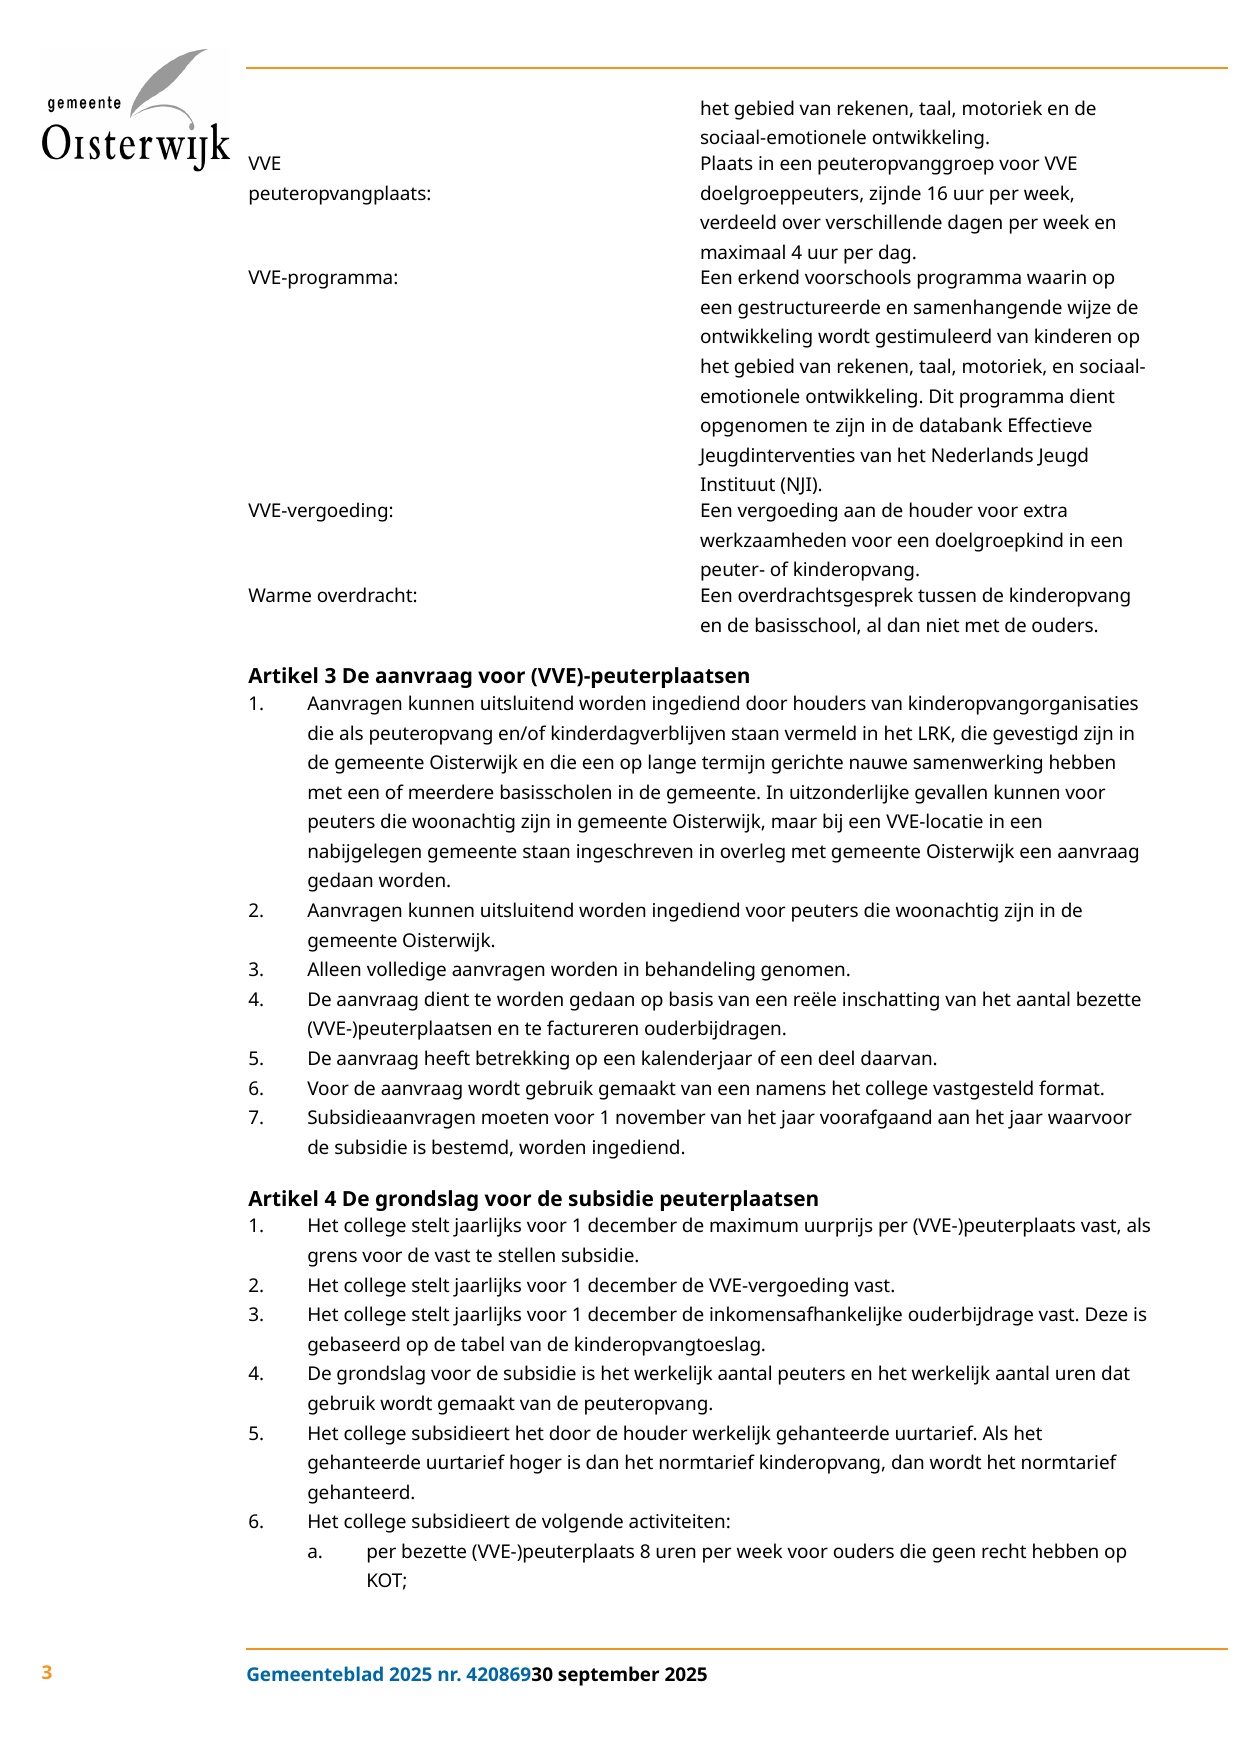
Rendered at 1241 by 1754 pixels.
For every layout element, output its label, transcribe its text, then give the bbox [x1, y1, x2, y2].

list Het college subsidieert de volgende activiteiten: [248, 1508, 1152, 1534]
table_cell het gebied van rekenen, taal, motoriek en de sociaal-emotionele ontwikkeling. [700, 95, 1152, 150]
list Voor de aanvraag wordt gebruik gemaakt van een namens het college vastgesteld format. [248, 1075, 1152, 1100]
table_cell Een overdrachtsgesprek tussen de kinderopvang en de basisschool, al dan niet met de ouders. [700, 582, 1152, 638]
table_cell Warme overdracht: [248, 582, 700, 638]
table_cell [248, 95, 700, 150]
list Het college stelt jaarlijks voor 1 december de VVE-vergoeding vast. [248, 1272, 1152, 1298]
list Het college subsidieert het door de houder werkelijk gehanteerde uurtarief. Als het gehanteerde uurtarief hoger is dan het normtarief kinderopvang, dan wordt het normtarief gehanteerd. [248, 1420, 1152, 1505]
text Artikel 4 De grondslag voor de subsidie peuterplaatsen [248, 1184, 1152, 1213]
list Alleen volledige aanvragen worden in behandeling genomen. [248, 956, 1152, 982]
table_cell VVE-vergoeding: [248, 498, 700, 582]
text Artikel 3 De aanvraag voor (VVE)-peuterplaatsen [248, 662, 1152, 690]
list Het college stelt jaarlijks voor 1 december de maximum uurprijs per (VVE-)peuterplaats vast, als grens voor de vast te stellen subsidie. [248, 1213, 1152, 1268]
list Het college stelt jaarlijks voor 1 december de inkomensafhankelijke ouderbijdrage vast. Deze is gebaseerd op de tabel van de kinderopvangtoeslag. [248, 1301, 1152, 1357]
table_cell VVE peuteropvangplaats: [248, 150, 700, 264]
table_cell Een vergoeding aan de houder voor extra werkzaamheden voor een doelgroepkind in een peuter- of kinderopvang. [700, 498, 1152, 582]
list Aanvragen kunnen uitsluitend worden ingediend voor peuters die woonachtig zijn in de gemeente Oisterwijk. [248, 897, 1152, 952]
table_cell VVE-programma: [248, 265, 700, 497]
list De aanvraag heeft betrekking op een kalenderjaar of een deel daarvan. [248, 1045, 1152, 1071]
list De grondslag voor de subsidie is het werkelijk aantal peuters en het werkelijk aantal uren dat gebruik wordt gemaakt van de peuteropvang. [248, 1361, 1152, 1416]
table_cell Een erkend voorschools programma waarin op een gestructureerde en samenhangende wijze de ontwikkeling wordt gestimuleerd van kinderen op het gebied van rekenen, taal, motoriek, en sociaal- emotionele ontwikkeling. Dit programma dient opgenomen te zijn in de databank Effectieve Jeugdinterventies van het Nederlands Jeugd Instituut (NJI). [700, 265, 1152, 497]
list Subsidieaanvragen moeten voor 1 november van het jaar voorafgaand aan het jaar waarvoor de subsidie is bestemd, worden ingediend. [248, 1104, 1152, 1159]
table_cell Plaats in een peuteropvanggroep voor VVE doelgroeppeuters, zijnde 16 uur per week, verdeeld over verschillende dagen per week en maximaal 4 uur per dag. [700, 150, 1152, 264]
list Aanvragen kunnen uitsluitend worden ingediend door houders van kinderopvangorganisaties die als peuteropvang en/of kinderdagverblijven staan vermeld in het LRK, die gevestigd zijn in de gemeente Oisterwijk en die een op lange termijn gerichte nauwe samenwerking hebben met een of meerdere basisscholen in de gemeente. In uitzonderlijke gevallen kunnen voor peuters die woonachtig zijn in gemeente Oisterwijk, maar bij een VVE-locatie in een nabijgelegen gemeente staan ingeschreven in overleg met gemeente Oisterwijk een aanvraag gedaan worden. [248, 690, 1152, 893]
list per bezette (VVE-)peuterplaats 8 uren per week voor ouders die geen recht hebben op KOT; [307, 1538, 1152, 1593]
list De aanvraag dient te worden gedaan op basis van een reële inschatting van het aantal bezette (VVE-)peuterplaatsen en te factureren ouderbijdragen. [248, 986, 1152, 1041]
picture [41, 47, 231, 172]
